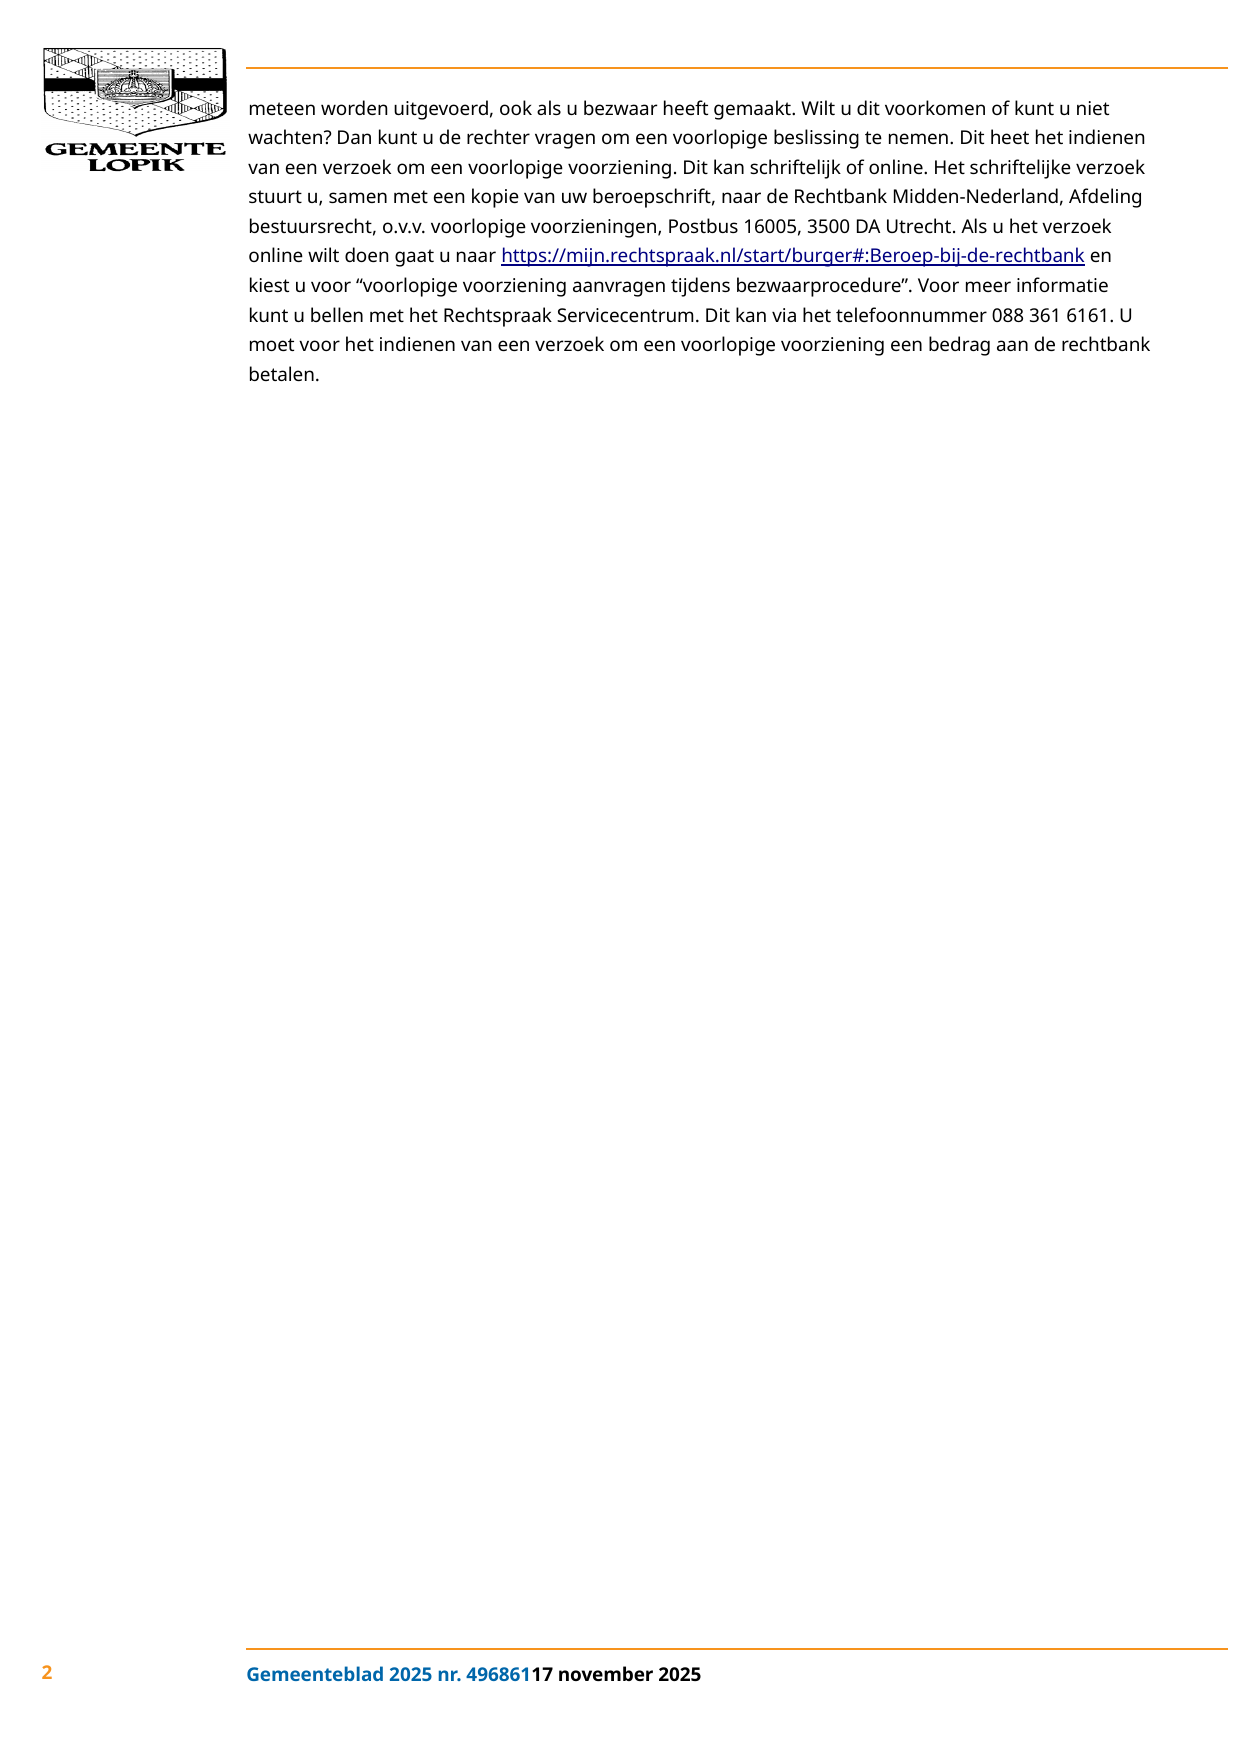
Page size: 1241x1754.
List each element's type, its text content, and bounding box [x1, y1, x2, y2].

text meteen worden uitgevoerd, ook als u bezwaar heeft gemaakt. Wilt u dit voorkomen of kunt u niet wachten? Dan kunt u de rechter vragen om een voorlopige beslissing te nemen. Dit heet het indienen van een verzoek om een voorlopige voorziening. Dit kan schriftelijk of online. Het schriftelijke verzoek stuurt u, samen met een kopie van uw beroepschrift, naar de Rechtbank Midden-Nederland, Afdeling bestuursrecht, o.v.v. voorlopige voorzieningen, Postbus 16005, 3500 DA Utrecht. Als u het verzoek online wilt doen gaat u naar https://mijn.rechtspraak.nl/start/burger#:Beroep-bij-de-rechtbank en kiest u voor “voorlopige voorziening aanvragen tijdens bezwaarprocedure”. Voor meer informatie kunt u bellen met het Rechtspraak Servicecentrum. Dit kan via het telefoonnummer 088 361 6161. U moet voor het indienen van een verzoek om een voorlopige voorziening een bedrag aan de rechtbank betalen. [248, 95, 1152, 387]
picture [41, 47, 231, 172]
